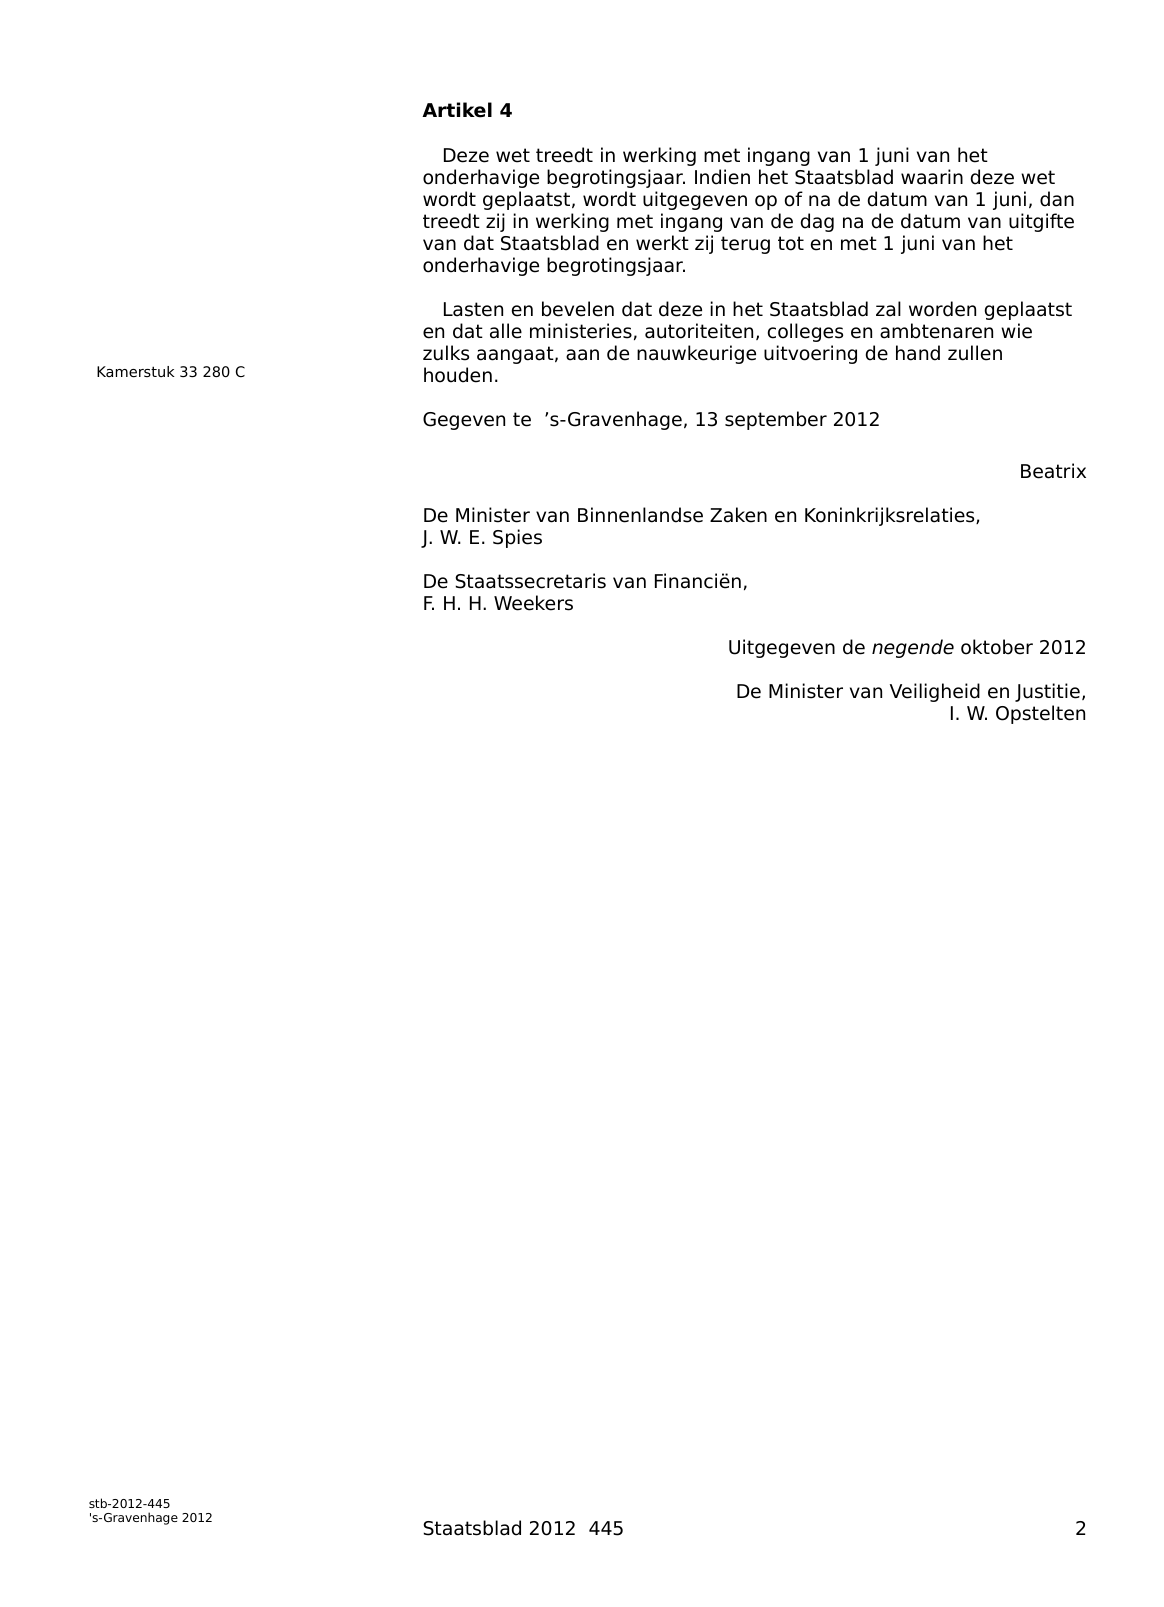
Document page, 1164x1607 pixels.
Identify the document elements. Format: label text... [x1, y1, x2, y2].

text Uitgegeven de negende oktober 2012 [422, 637, 1087, 659]
text Gegeven te ’s-Gravenhage, 13 september 2012 [422, 409, 1087, 431]
text Kamerstuk 33 280 C [77, 363, 396, 381]
text De Minister van Veiligheid en Justitie, I. W. Opstelten [422, 681, 1087, 725]
text De Staatssecretaris van Financiën, F. H. H. Weekers [422, 571, 1087, 615]
text Lasten en bevelen dat deze in het Staatsblad zal worden geplaatst en dat alle ministeries, autoriteiten, colleges en ambtenaren wie zulks aangaat, aan de nauwkeurige uitvoering de hand zullen houden. [422, 299, 1087, 387]
text 's-Gravenhage 2012 [88, 1511, 323, 1525]
text De Minister van Binnenlandse Zaken en Koninkrijksrelaties, J. W. E. Spies [422, 505, 1087, 549]
text Beatrix [422, 461, 1087, 483]
text Deze wet treedt in werking met ingang van 1 juni van het onderhavige begrotingsjaar. Indien het Staatsblad waarin deze wet wordt geplaatst, wordt uitgegeven op of na de datum van 1 juni, dan treedt zij in werking met ingang van de dag na de datum van uitgifte van dat Staatsblad en werkt zij terug tot en met 1 juni van het onderhavige begrotingsjaar. [422, 144, 1087, 276]
text stb-2012-445 [88, 1497, 323, 1511]
subtitle Artikel 4 [422, 100, 1087, 122]
